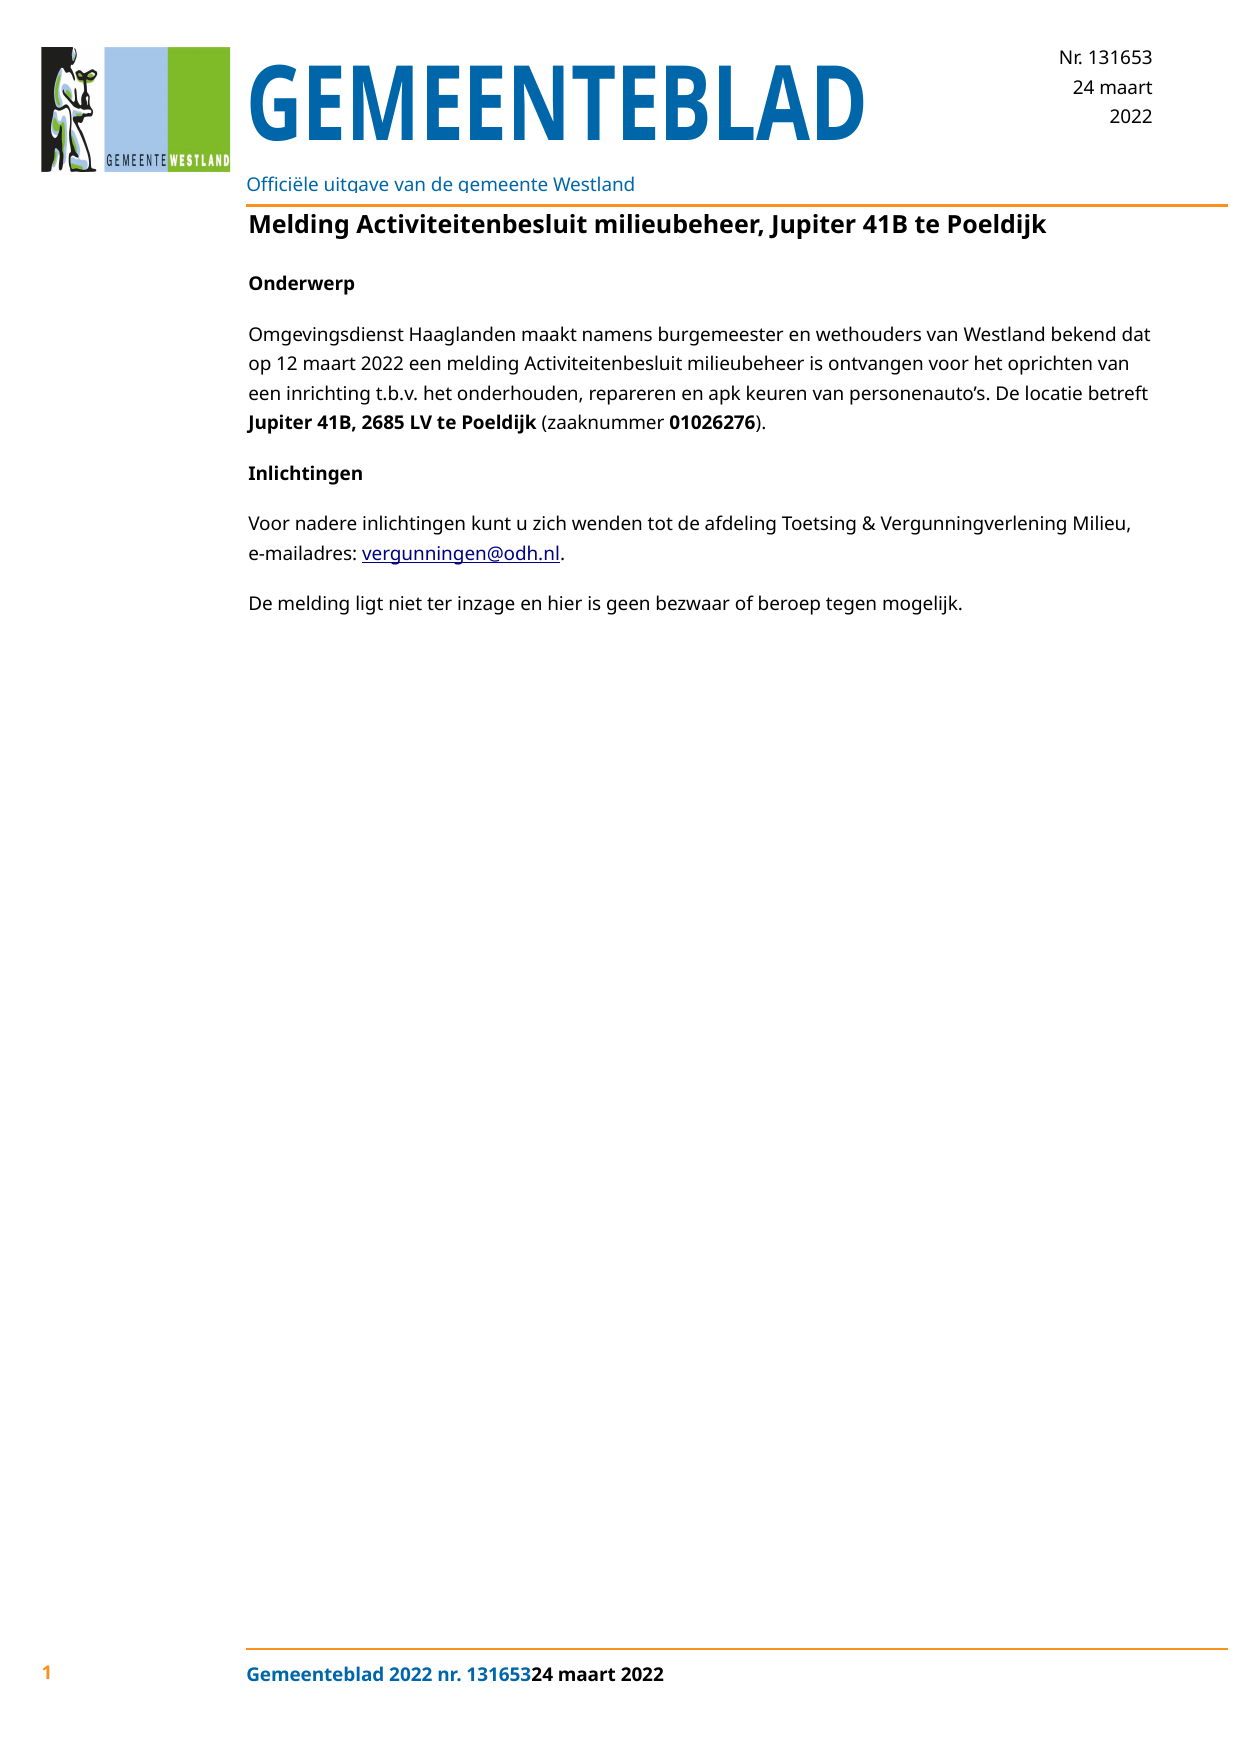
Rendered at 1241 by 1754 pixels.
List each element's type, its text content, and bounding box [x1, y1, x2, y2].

picture [41, 47, 231, 172]
text Inlichtingen [248, 460, 1152, 486]
text De melding ligt niet ter inzage en hier is geen bezwaar of beroep tegen mogelijk. [248, 590, 1152, 616]
text Melding Activiteitenbesluit milieubeheer, Jupiter 41B te Poeldijk [248, 207, 1152, 241]
text Voor nadere inlichtingen kunt u zich wenden tot de afdeling Toetsing & Vergunningverlening Milieu, e-mailadres: vergunningen@odh.nl. [248, 510, 1152, 566]
text Onderwerp [248, 270, 1152, 296]
text Omgevingsdienst Haaglanden maakt namens burgemeester en wethouders van Westland bekend dat op 12 maart 2022 een melding Activiteitenbesluit milieubeheer is ontvangen voor het oprichten van een inrichting t.b.v. het onderhouden, repareren en apk keuren van personenauto’s. De locatie betreft Jupiter 41B, 2685 LV te Poeldijk (zaaknummer 01026276). [248, 321, 1152, 435]
